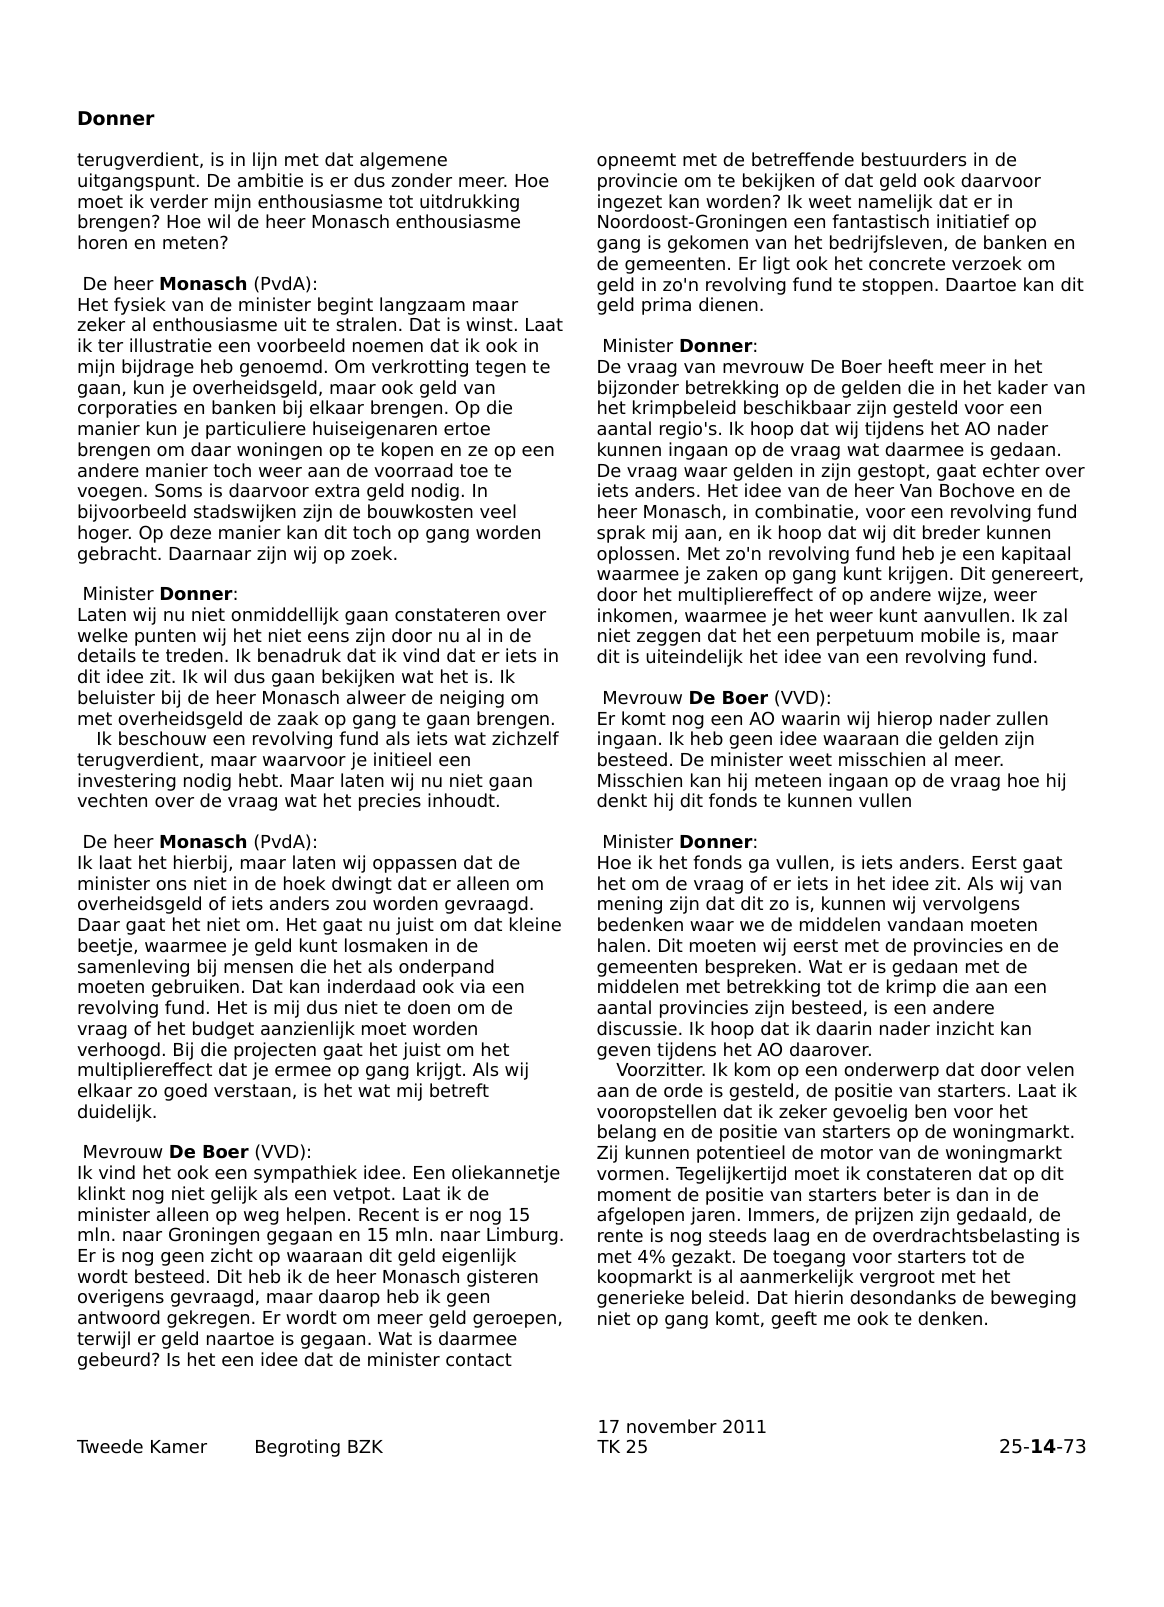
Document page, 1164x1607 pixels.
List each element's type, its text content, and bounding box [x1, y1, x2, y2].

text Ik beschouw een revolving fund als iets wat zichzelf terugverdient, maar waarvoor je initieel een investering nodig hebt. Maar laten wij nu niet gaan vechten over de vraag wat het precies inhoudt. [77, 729, 567, 812]
text De heer Monasch (PvdA): [77, 832, 567, 853]
text Laten wij nu niet onmiddellijk gaan constateren over welke punten wij het niet eens zijn door nu al in de details te treden. Ik benadruk dat ik vind dat er iets in dit idee zit. Ik wil dus gaan bekijken wat het is. Ik beluister bij de heer Monasch alweer de neiging om met overheidsgeld de zaak op gang te gaan brengen. [77, 605, 567, 729]
text Minister Donner: [77, 584, 567, 605]
text terugverdient, is in lijn met dat algemene uitgangspunt. De ambitie is er dus zonder meer. Hoe moet ik verder mijn enthousiasme tot uitdrukking brengen? Hoe wil de heer Monasch enthousiasme horen en meten? [77, 150, 567, 254]
text De heer Monasch (PvdA): [77, 274, 567, 294]
text opneemt met de betreffende bestuurders in de provincie om te bekijken of dat geld ook daarvoor ingezet kan worden? Ik weet namelijk dat er in Noordoost-Groningen een fantastisch initiatief op gang is gekomen van het bedrijfsleven, de banken en de gemeenten. Er ligt ook het concrete verzoek om geld in zo'n revolving fund te stoppen. Daartoe kan dit geld prima dienen. [596, 150, 1087, 316]
text Mevrouw De Boer (VVD): [596, 688, 1087, 708]
text Mevrouw De Boer (VVD): [77, 1142, 567, 1163]
text Er komt nog een AO waarin wij hierop nader zullen ingaan. Ik heb geen idee waaraan die gelden zijn besteed. De minister weet misschien al meer. Misschien kan hij meteen ingaan op de vraag hoe hij denkt hij dit fonds te kunnen vullen [596, 708, 1087, 812]
text Minister Donner: [596, 832, 1087, 853]
text Het fysiek van de minister begint langzaam maar zeker al enthousiasme uit te stralen. Dat is winst. Laat ik ter illustratie een voorbeeld noemen dat ik ook in mijn bijdrage heb genoemd. Om verkrotting tegen te gaan, kun je overheidsgeld, maar ook geld van corporaties en banken bij elkaar brengen. Op die manier kun je particuliere huiseigenaren ertoe brengen om daar woningen op te kopen en ze op een andere manier toch weer aan de voorraad toe te voegen. Soms is daarvoor extra geld nodig. In bijvoorbeeld stadswijken zijn de bouwkosten veel hoger. Op deze manier kan dit toch op gang worden gebracht. Daarnaar zijn wij op zoek. [77, 294, 567, 564]
text Ik laat het hierbij, maar laten wij oppassen dat de minister ons niet in de hoek dwingt dat er alleen om overheidsgeld of iets anders zou worden gevraagd. Daar gaat het niet om. Het gaat nu juist om dat kleine beetje, waarmee je geld kunt losmaken in de samenleving bij mensen die het als onderpand moeten gebruiken. Dat kan inderdaad ook via een revolving fund. Het is mij dus niet te doen om de vraag of het budget aanzienlijk moet worden verhoogd. Bij die projecten gaat het juist om het multipliereffect dat je ermee op gang krijgt. Als wij elkaar zo goed verstaan, is het wat mij betreft duidelijk. [77, 853, 567, 1122]
text Ik vind het ook een sympathiek idee. Een oliekannetje klinkt nog niet gelijk als een vetpot. Laat ik de minister alleen op weg helpen. Recent is er nog 15 mln. naar Groningen gegaan en 15 mln. naar Limburg. Er is nog geen zicht op waaraan dit geld eigenlijk wordt besteed. Dit heb ik de heer Monasch gisteren overigens gevraagd, maar daarop heb ik geen antwoord gekregen. Er wordt om meer geld geroepen, terwijl er geld naartoe is gegaan. Wat is daarmee gebeurd? Is het een idee dat de minister contact [77, 1163, 567, 1370]
text Voorzitter. Ik kom op een onderwerp dat door velen aan de orde is gesteld, de positie van starters. Laat ik vooropstellen dat ik zeker gevoelig ben voor het belang en de positie van starters op de woningmarkt. Zij kunnen potentieel de motor van de woningmarkt vormen. Tegelijkertijd moet ik constateren dat op dit moment de positie van starters beter is dan in de afgelopen jaren. Immers, de prijzen zijn gedaald, de rente is nog steeds laag en de overdrachtsbelasting is met 4% gezakt. De toegang voor starters tot de koopmarkt is al aanmerkelijk vergroot met het generieke beleid. Dat hierin desondanks de beweging niet op gang komt, geeft me ook te denken. [596, 1060, 1087, 1329]
text Minister Donner: [596, 336, 1087, 357]
text De vraag van mevrouw De Boer heeft meer in het bijzonder betrekking op de gelden die in het kader van het krimpbeleid beschikbaar zijn gesteld voor een aantal regio's. Ik hoop dat wij tijdens het AO nader kunnen ingaan op de vraag wat daarmee is gedaan. De vraag waar gelden in zijn gestopt, gaat echter over iets anders. Het idee van de heer Van Bochove en de heer Monasch, in combinatie, voor een revolving fund sprak mij aan, en ik hoop dat wij dit breder kunnen oplossen. Met zo'n revolving fund heb je een kapitaal waarmee je zaken op gang kunt krijgen. Dit genereert, door het multipliereffect of op andere wijze, weer inkomen, waarmee je het weer kunt aanvullen. Ik zal niet zeggen dat het een perpetuum mobile is, maar dit is uiteindelijk het idee van een revolving fund. [596, 357, 1087, 668]
text Hoe ik het fonds ga vullen, is iets anders. Eerst gaat het om de vraag of er iets in het idee zit. Als wij van mening zijn dat dit zo is, kunnen wij vervolgens bedenken waar we de middelen vandaan moeten halen. Dit moeten wij eerst met de provincies en de gemeenten bespreken. Wat er is gedaan met de middelen met betrekking tot de krimp die aan een aantal provincies zijn besteed, is een andere discussie. Ik hoop dat ik daarin nader inzicht kan geven tijdens het AO daarover. [596, 853, 1087, 1060]
